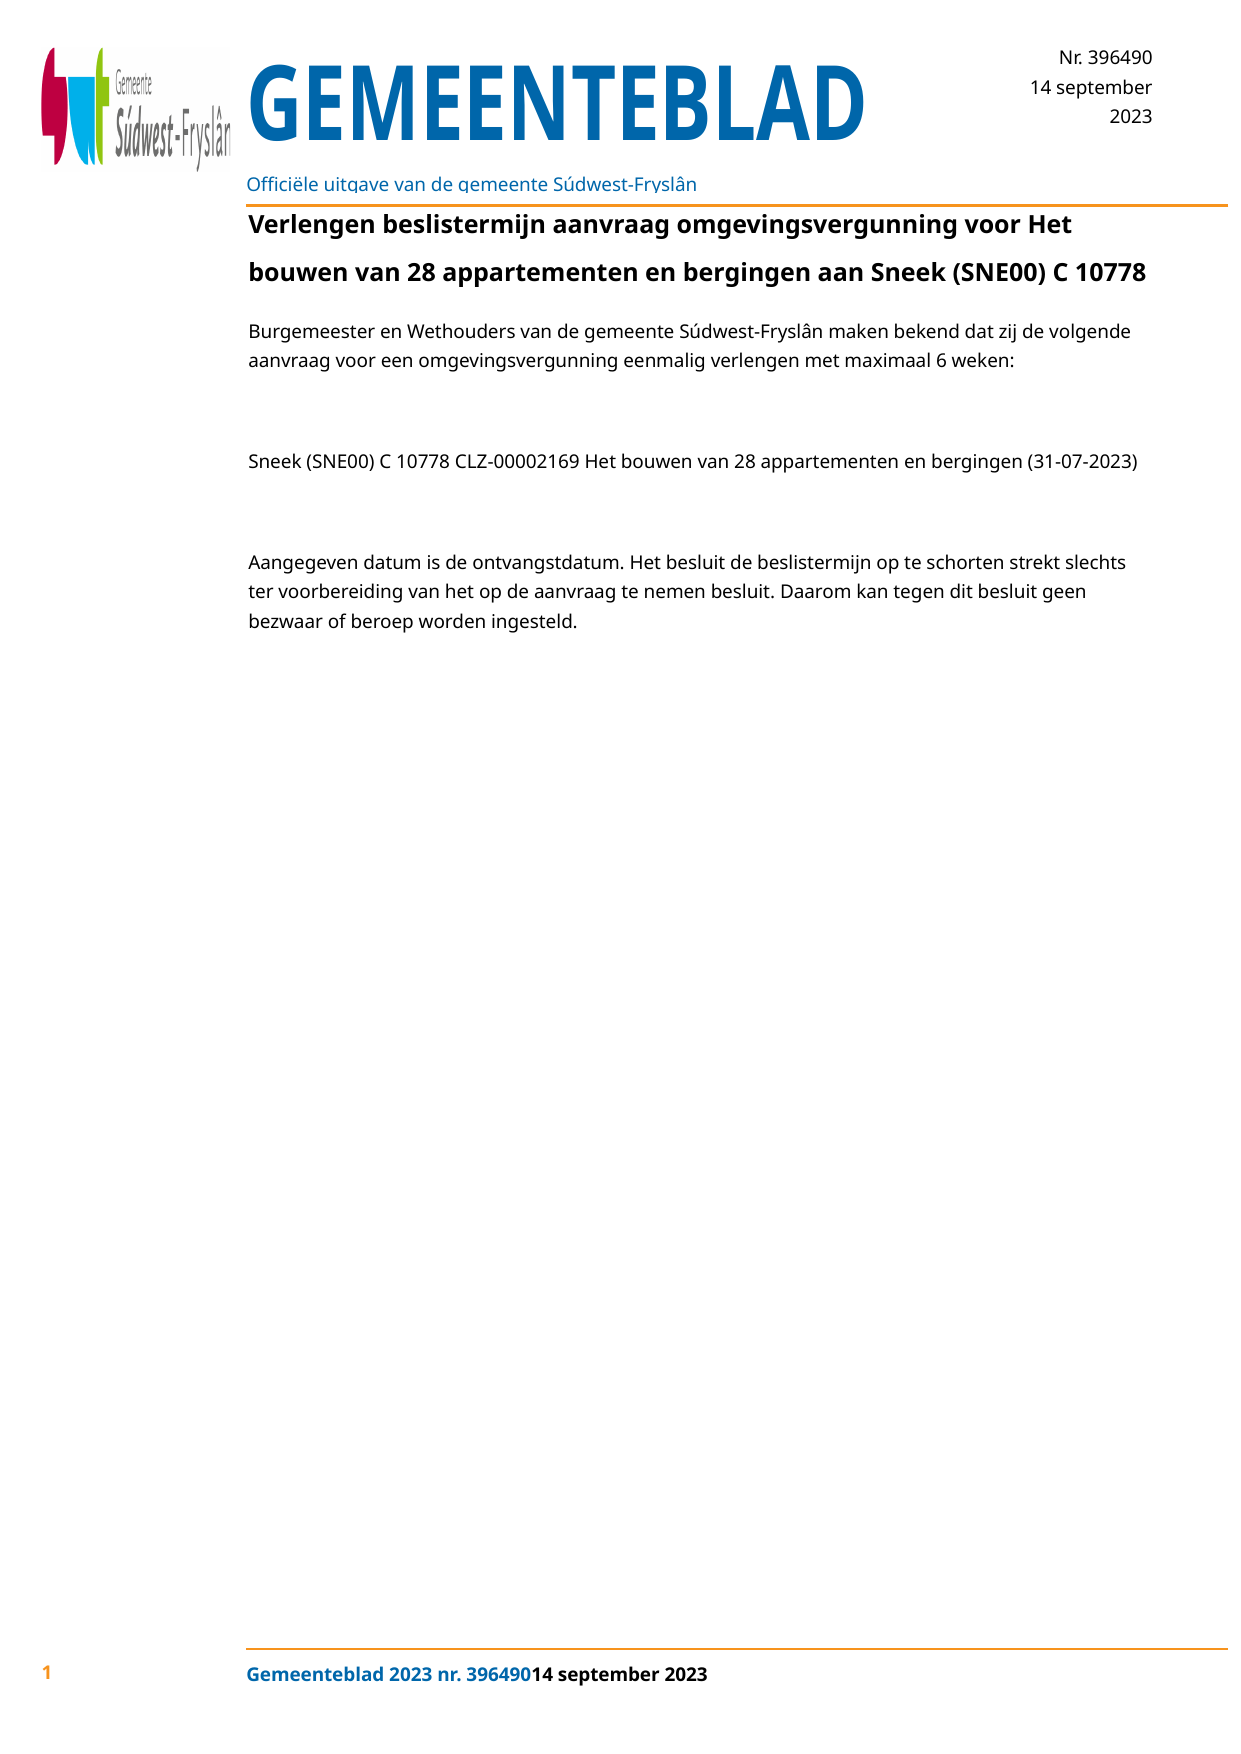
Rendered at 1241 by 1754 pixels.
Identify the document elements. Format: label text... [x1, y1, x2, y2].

text Aangegeven datum is de ontvangstdatum. Het besluit de beslistermijn op te schorten strekt slechts ter voorbereiding van het op de aanvraag te nemen besluit. Daarom kan tegen dit besluit geen bezwaar of beroep worden ingesteld. [248, 549, 1152, 634]
text Verlengen beslistermijn aanvraag omgevingsvergunning voor Het bouwen van 28 appartementen en bergingen aan Sneek (SNE00) C 10778 [248, 207, 1152, 288]
text Sneek (SNE00) C 10778 CLZ-00002169 Het bouwen van 28 appartementen en bergingen (31-07-2023) [248, 448, 1152, 474]
picture [41, 47, 231, 172]
text Burgemeester en Wethouders van de gemeente Súdwest-Fryslân maken bekend dat zij de volgende aanvraag voor een omgevingsvergunning eenmalig verlengen met maximaal 6 weken: [248, 318, 1152, 373]
